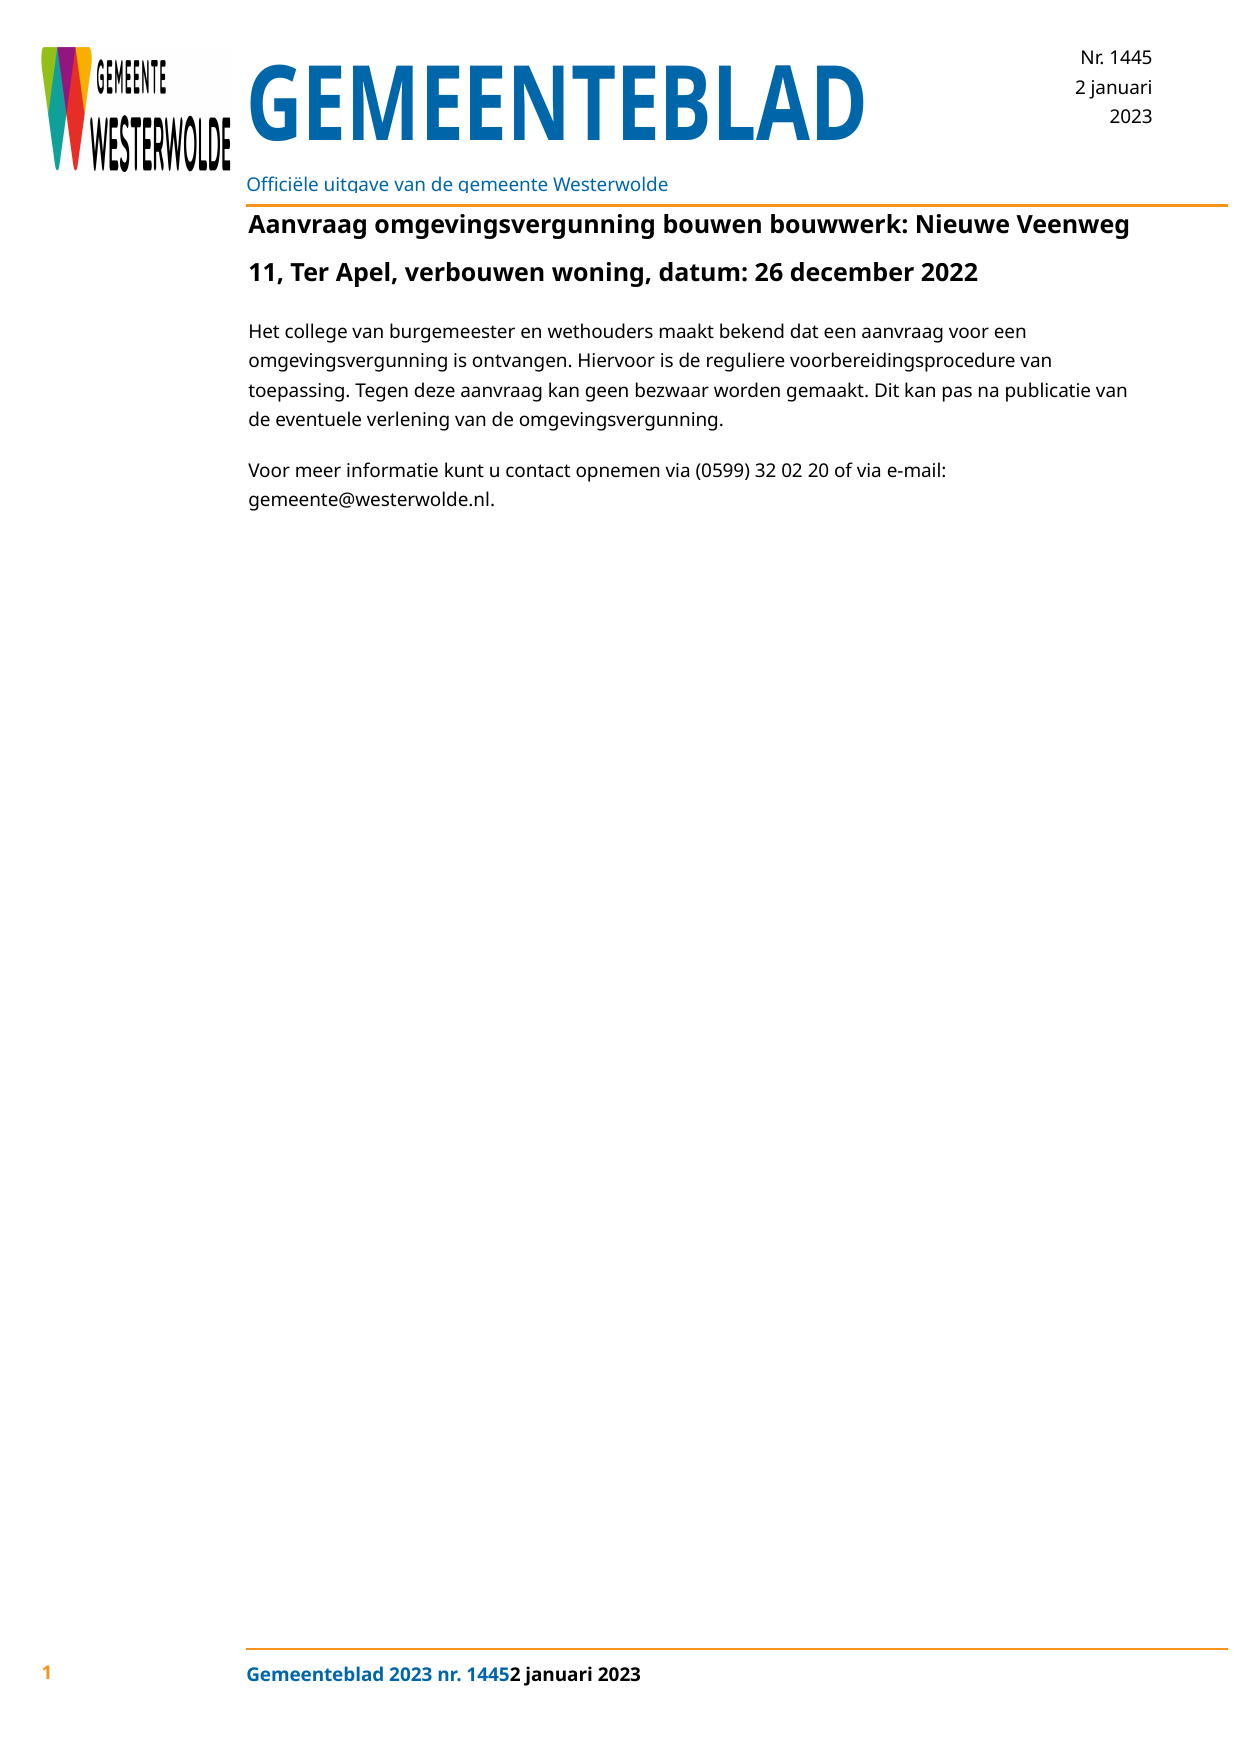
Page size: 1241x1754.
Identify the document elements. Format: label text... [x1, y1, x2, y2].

text Voor meer informatie kunt u contact opnemen via (0599) 32 02 20 of via e-mail: gemeente@westerwolde.nl. [248, 457, 1152, 512]
text Het college van burgemeester en wethouders maakt bekend dat een aanvraag voor een omgevingsvergunning is ontvangen. Hiervoor is de reguliere voorbereidingsprocedure van toepassing. Tegen deze aanvraag kan geen bezwaar worden gemaakt. Dit kan pas na publicatie van de eventuele verlening van de omgevingsvergunning. [248, 318, 1152, 432]
picture [41, 47, 231, 172]
text Aanvraag omgevingsvergunning bouwen bouwwerk: Nieuwe Veenweg 11, Ter Apel, verbouwen woning, datum: 26 december 2022 [248, 207, 1152, 288]
